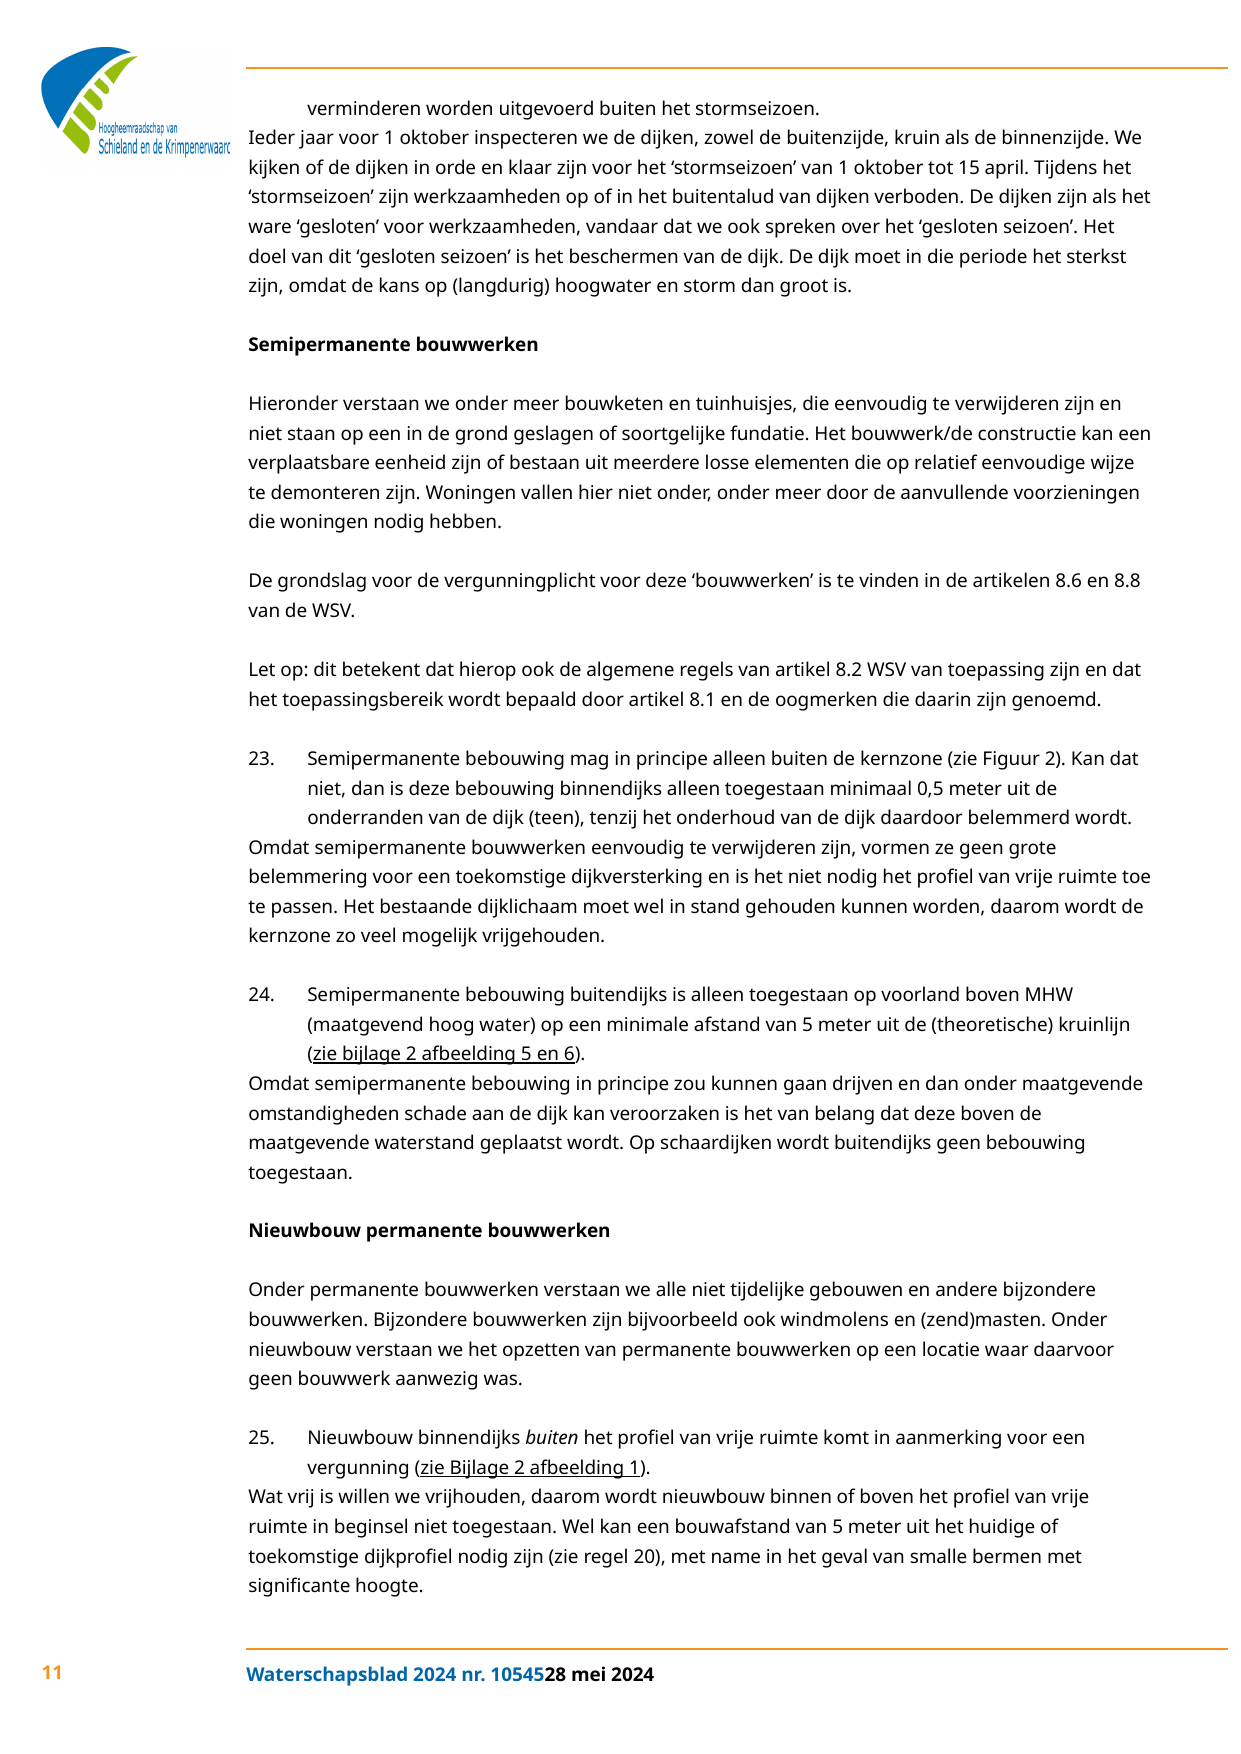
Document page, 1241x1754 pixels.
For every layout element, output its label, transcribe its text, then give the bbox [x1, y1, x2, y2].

list Nieuwbouw binnendijks buiten het profiel van vrije ruimte komt in aanmerking voor een vergunning (zie Bijlage 2 afbeelding 1). [248, 1424, 1152, 1480]
table_header Omdat semipermanente bebouwing in principe zou kunnen gaan drijven en dan onder maatgevende omstandigheden schade aan de dijk kan veroorzaken is het van belang dat deze boven de maatgevende waterstand geplaatst wordt. Op schaardijken wordt buitendijks geen bebouwing toegestaan. [248, 1070, 1152, 1184]
table_header Ieder jaar voor 1 oktober inspecteren we de dijken, zowel de buitenzijde, kruin als de binnenzijde. We kijken of de dijken in orde en klaar zijn voor het ‘stormseizoen’ van 1 oktober tot 15 april. Tijdens het ‘stormseizoen’ zijn werkzaamheden op of in het buitentalud van dijken verboden. De dijken zijn als het ware ‘gesloten’ voor werkzaamheden, vandaar dat we ook spreken over het ‘gesloten seizoen’. Het doel van dit ‘gesloten seizoen’ is het beschermen van de dijk. De dijk moet in die periode het sterkst zijn, omdat de kans op (langdurig) hoogwater en storm dan groot is. [248, 125, 1152, 298]
text Let op: dit betekent dat hierop ook de algemene regels van artikel 8.2 WSV van toepassing zijn en dat het toepassingsbereik wordt bepaald door artikel 8.1 en de oogmerken die daarin zijn genoemd. [248, 656, 1152, 712]
text Nieuwbouw permanente bouwwerken [248, 1217, 1152, 1243]
list Semipermanente bebouwing buitendijks is alleen toegestaan op voorland boven MHW (maatgevend hoog water) op een minimale afstand van 5 meter uit de (theoretische) kruinlijn (zie bijlage 2 afbeelding 5 en 6). [248, 981, 1152, 1066]
table_header Wat vrij is willen we vrijhouden, daarom wordt nieuwbouw binnen of boven het profiel van vrije ruimte in beginsel niet toegestaan. Wel kan een bouwafstand van 5 meter uit het huidige of toekomstige dijkprofiel nodig zijn (zie regel 20), met name in het geval van smalle bermen met significante hoogte. [248, 1484, 1152, 1598]
text Onder permanente bouwwerken verstaan we alle niet tijdelijke gebouwen en andere bijzondere bouwwerken. Bijzondere bouwwerken zijn bijvoorbeeld ook windmolens en (zend)masten. Onder nieuwbouw verstaan we het opzetten van permanente bouwwerken op een locatie waar daarvoor geen bouwwerk aanwezig was. [248, 1277, 1152, 1391]
text Hieronder verstaan we onder meer bouwketen en tuinhuisjes, die eenvoudig te verwijderen zijn en niet staan op een in de grond geslagen of soortgelijke fundatie. Het bouwwerk/de constructie kan een verplaatsbare eenheid zijn of bestaan uit meerdere losse elementen die op relatief eenvoudige wijze te demonteren zijn. Woningen vallen hier niet onder, onder meer door de aanvullende voorzieningen die woningen nodig hebben. [248, 390, 1152, 534]
picture [41, 47, 231, 172]
table_header Omdat semipermanente bouwwerken eenvoudig te verwijderen zijn, vormen ze geen grote belemmering voor een toekomstige dijkversterking en is het niet nodig het profiel van vrije ruimte toe te passen. Het bestaande dijklichaam moet wel in stand gehouden kunnen worden, daarom wordt de kernzone zo veel mogelijk vrijgehouden. [248, 834, 1152, 948]
text Semipermanente bouwwerken [248, 331, 1152, 357]
list Semipermanente bebouwing mag in principe alleen buiten de kernzone (zie Figuur 2). Kan dat niet, dan is deze bebouwing binnendijks alleen toegestaan minimaal 0,5 meter uit de onderranden van de dijk (teen), tenzij het onderhoud van de dijk daardoor belemmerd wordt. [248, 745, 1152, 830]
list verminderen worden uitgevoerd buiten het stormseizoen. [248, 95, 1152, 121]
text De grondslag voor de vergunningplicht voor deze ‘bouwwerken’ is te vinden in de artikelen 8.6 en 8.8 van de WSV. [248, 568, 1152, 623]
